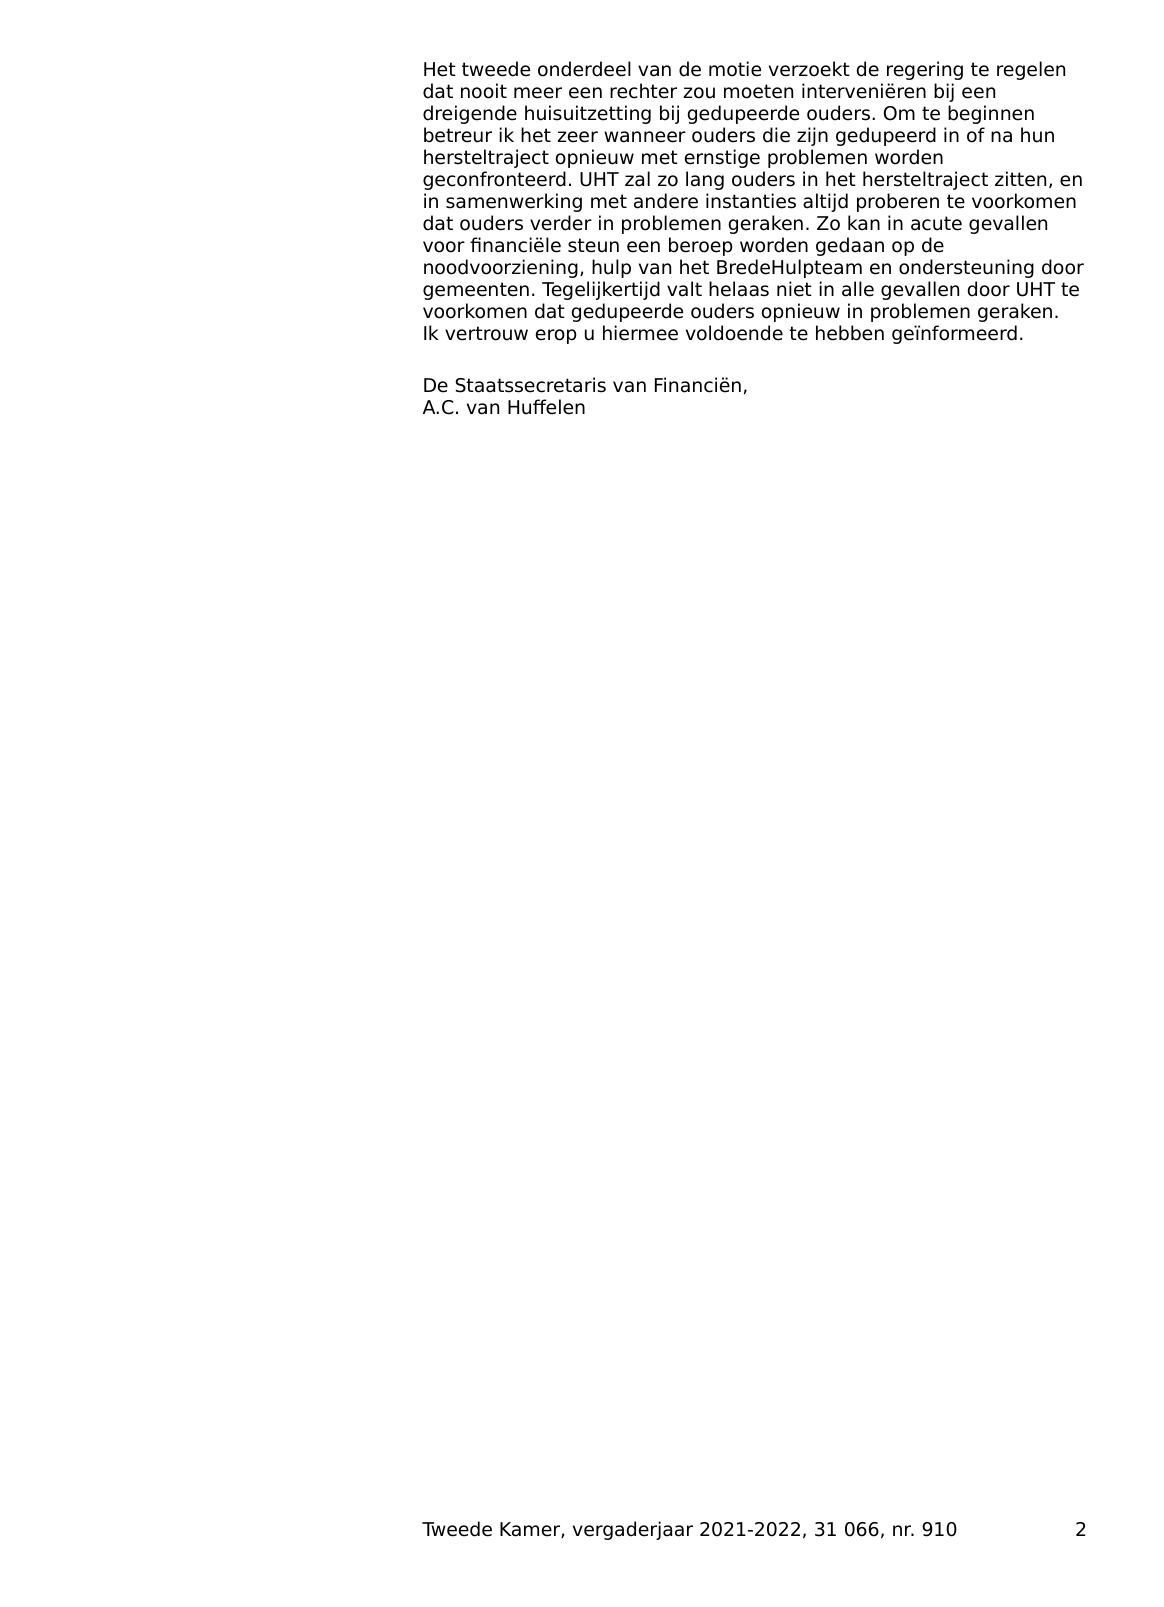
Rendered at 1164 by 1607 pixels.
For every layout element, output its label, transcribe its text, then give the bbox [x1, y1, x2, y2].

text Het tweede onderdeel van de motie verzoekt de regering te regelen dat nooit meer een rechter zou moeten interveniëren bij een dreigende huisuitzetting bij gedupeerde ouders. Om te beginnen betreur ik het zeer wanneer ouders die zijn gedupeerd in of na hun hersteltraject opnieuw met ernstige problemen worden geconfronteerd. UHT zal zo lang ouders in het hersteltraject zitten, en in samenwerking met andere instanties altijd proberen te voorkomen dat ouders verder in problemen geraken. Zo kan in acute gevallen voor financiële steun een beroep worden gedaan op de noodvoorziening, hulp van het BredeHulpteam en ondersteuning door gemeenten. Tegelijkertijd valt helaas niet in alle gevallen door UHT te voorkomen dat gedupeerde ouders opnieuw in problemen geraken. [422, 59, 1087, 323]
text Ik vertrouw erop u hiermee voldoende te hebben geïnformeerd. [422, 323, 1087, 345]
text De Staatssecretaris van Financiën, A.C. van Huffelen [422, 375, 1087, 419]
